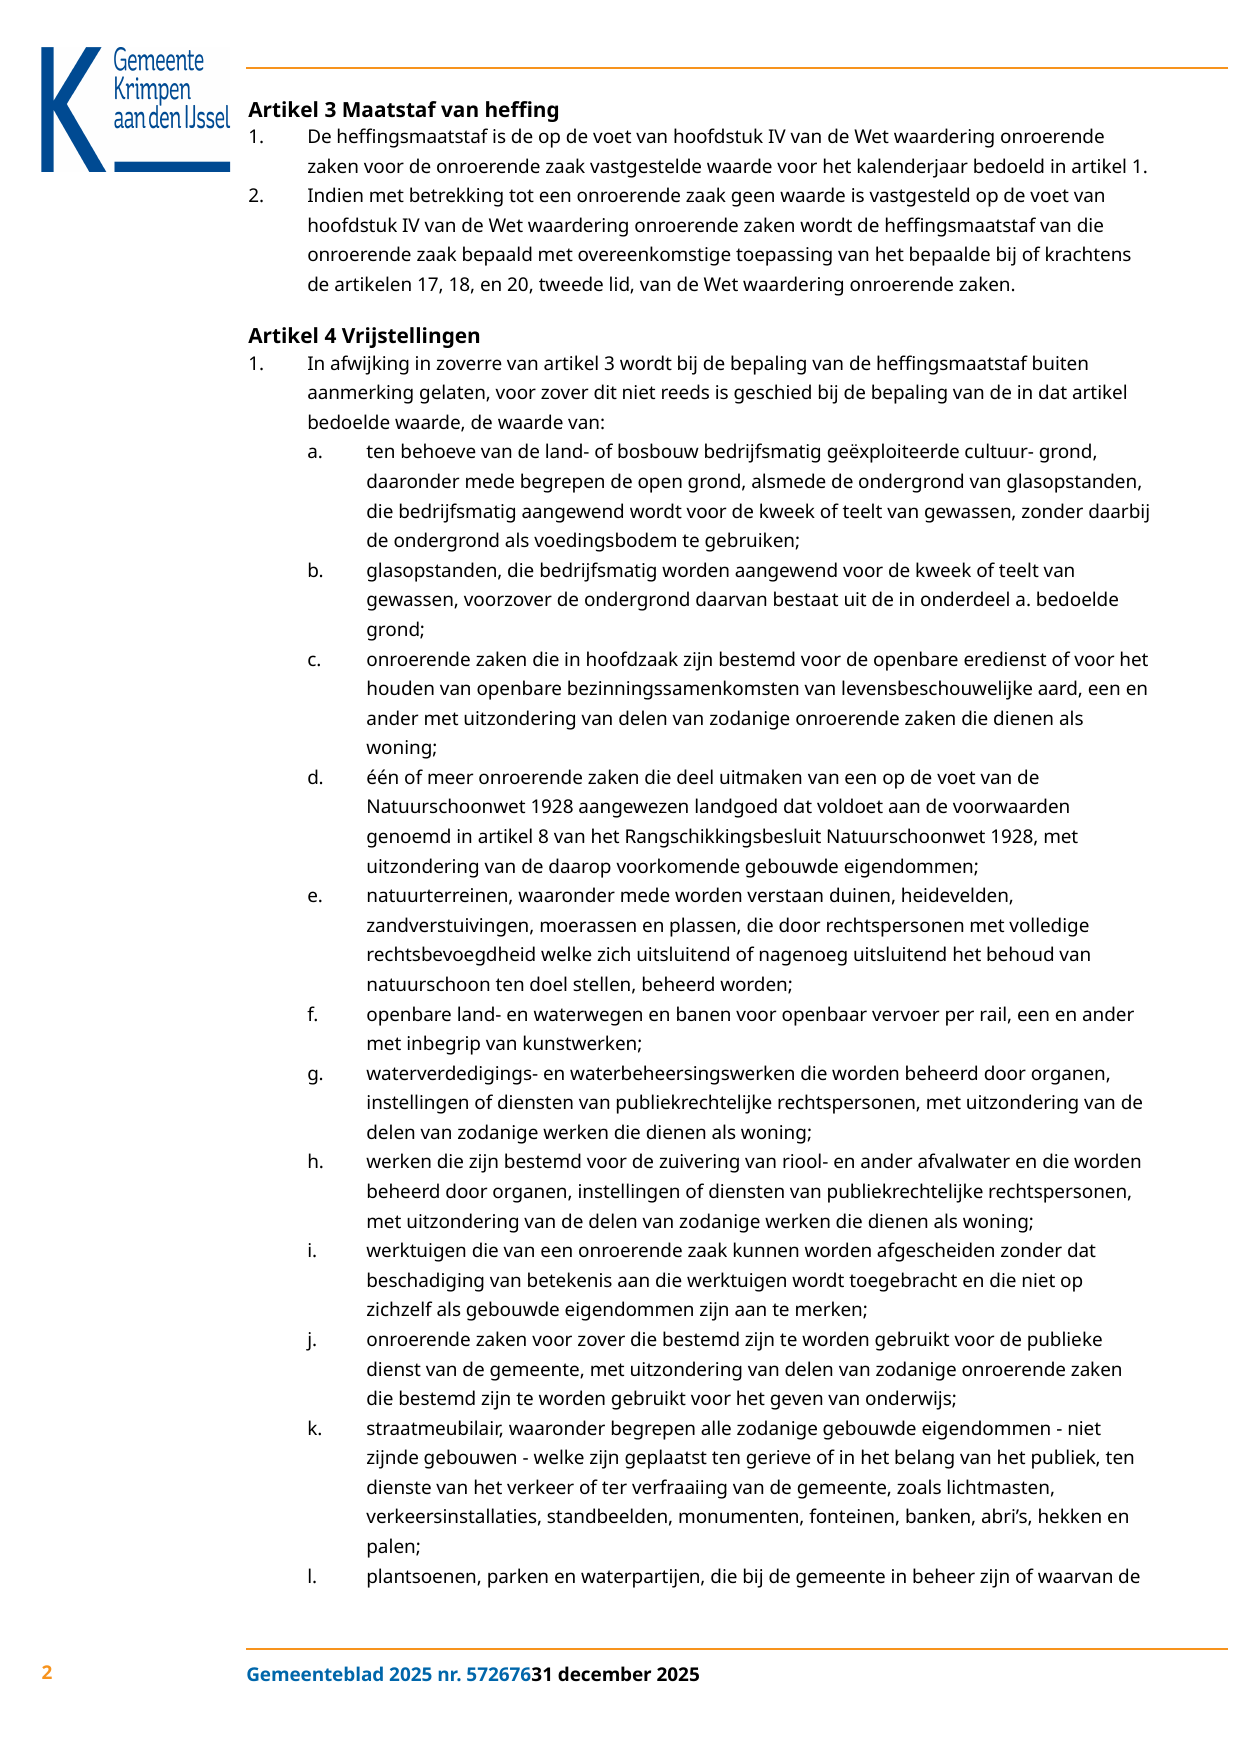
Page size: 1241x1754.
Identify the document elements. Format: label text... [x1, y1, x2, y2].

list werktuigen die van een onroerende zaak kunnen worden afgescheiden zonder dat beschadiging van betekenis aan die werktuigen wordt toegebracht en die niet op zichzelf als gebouwde eigendommen zijn aan te merken; [307, 1237, 1152, 1322]
list onroerende zaken voor zover die bestemd zijn te worden gebruikt voor de publieke dienst van de gemeente, met uitzondering van delen van zodanige onroerende zaken die bestemd zijn te worden gebruikt voor het geven van onderwijs; [307, 1326, 1152, 1411]
list ten behoeve van de land- of bosbouw bedrijfsmatig geëxploiteerde cultuur- grond, daaronder mede begrepen de open grond, alsmede de ondergrond van glasopstanden, die bedrijfsmatig aangewend wordt voor de kweek of teelt van gewassen, zonder daarbij de ondergrond als voedingsbodem te gebruiken; [307, 439, 1152, 553]
list In afwijking in zoverre van artikel 3 wordt bij de bepaling van de heffingsmaatstaf buiten aanmerking gelaten, voor zover dit niet reeds is geschied bij de bepaling van de in dat artikel bedoelde waarde, de waarde van: [248, 350, 1152, 435]
list onroerende zaken die in hoofdzaak zijn bestemd voor de openbare eredienst of voor het houden van openbare bezinningssamenkomsten van levensbeschouwelijke aard, een en ander met uitzondering van delen van zodanige onroerende zaken die dienen als woning; [307, 646, 1152, 760]
list plantsoenen, parken en waterpartijen, die bij de gemeente in beheer zijn of waarvan de [307, 1563, 1152, 1589]
list straatmeubilair, waaronder begrepen alle zodanige gebouwde eigendommen - niet zijnde gebouwen - welke zijn geplaatst ten gerieve of in het belang van het publiek, ten dienste van het verkeer of ter verfraaiing van de gemeente, zoals lichtmasten, verkeersinstallaties, standbeelden, monumenten, fonteinen, banken, abri’s, hekken en palen; [307, 1415, 1152, 1559]
list werken die zijn bestemd voor de zuivering van riool- en ander afvalwater en die worden beheerd door organen, instellingen of diensten van publiekrechtelijke rechtspersonen, met uitzondering van de delen van zodanige werken die dienen als woning; [307, 1149, 1152, 1234]
list waterverdedigings- en waterbeheersingswerken die worden beheerd door organen, instellingen of diensten van publiekrechtelijke rechtspersonen, met uitzondering van de delen van zodanige werken die dienen als woning; [307, 1060, 1152, 1145]
text Artikel 4 Vrijstellingen [248, 322, 1152, 350]
list glasopstanden, die bedrijfsmatig worden aangewend voor de kweek of teelt van gewassen, voorzover de ondergrond daarvan bestaat uit de in onderdeel a. bedoelde grond; [307, 557, 1152, 642]
picture [41, 47, 231, 172]
list natuurterreinen, waaronder mede worden verstaan duinen, heidevelden, zandverstuivingen, moerassen en plassen, die door rechtspersonen met volledige rechtsbevoegdheid welke zich uitsluitend of nagenoeg uitsluitend het behoud van natuurschoon ten doel stellen, beheerd worden; [307, 882, 1152, 997]
list Indien met betrekking tot een onroerende zaak geen waarde is vastgesteld op de voet van hoofdstuk IV van de Wet waardering onroerende zaken wordt de heffingsmaatstaf van die onroerende zaak bepaald met overeenkomstige toepassing van het bepaalde bij of krachtens de artikelen 17, 18, en 20, tweede lid, van de Wet waardering onroerende zaken. [248, 182, 1152, 297]
text Artikel 3 Maatstaf van heffing [248, 95, 1152, 123]
list openbare land- en waterwegen en banen voor openbaar vervoer per rail, een en ander met inbegrip van kunstwerken; [307, 1001, 1152, 1056]
list één of meer onroerende zaken die deel uitmaken van een op de voet van de Natuurschoonwet 1928 aangewezen landgoed dat voldoet aan de voorwaarden genoemd in artikel 8 van het Rangschikkingsbesluit Natuurschoonwet 1928, met uitzondering van de daarop voorkomende gebouwde eigendommen; [307, 764, 1152, 879]
list De heffingsmaatstaf is de op de voet van hoofdstuk IV van de Wet waardering onroerende zaken voor de onroerende zaak vastgestelde waarde voor het kalenderjaar bedoeld in artikel 1. [248, 123, 1152, 178]
